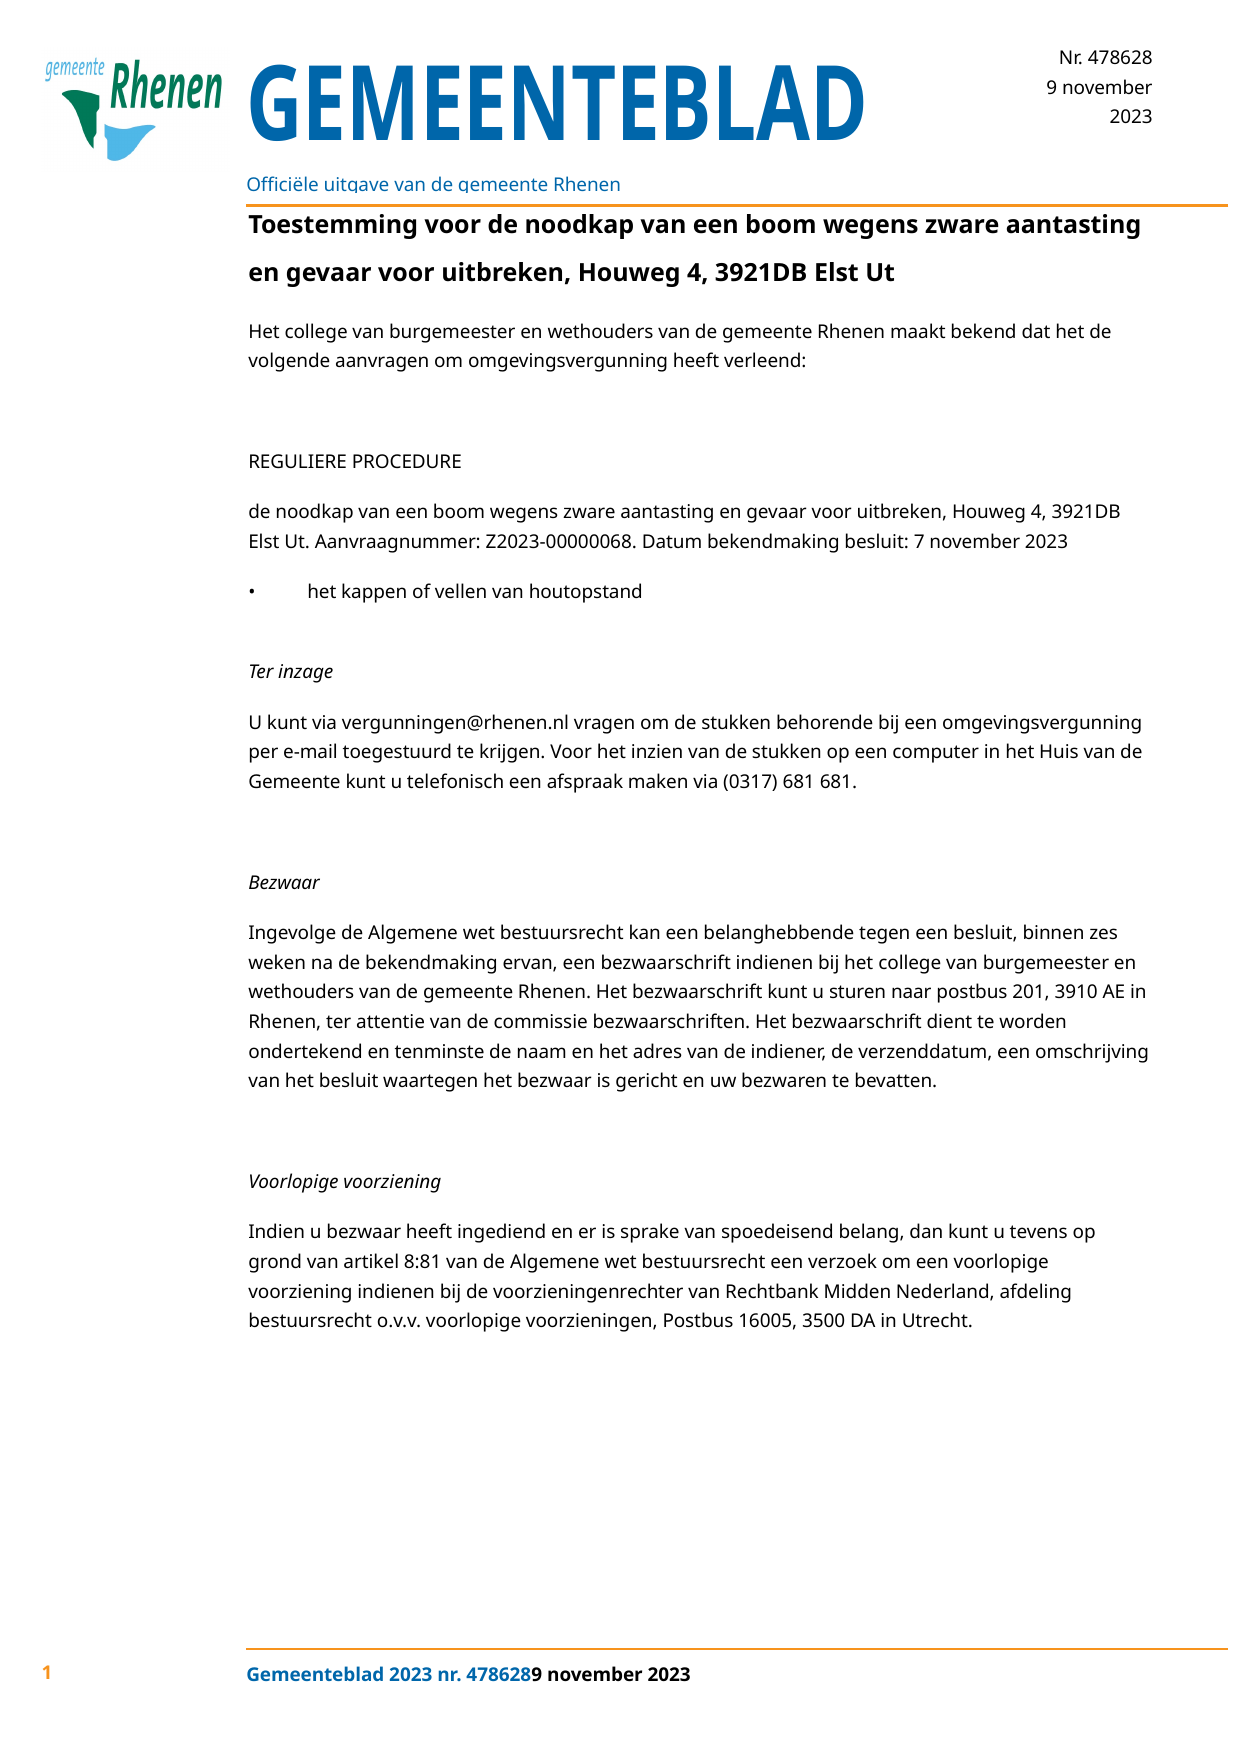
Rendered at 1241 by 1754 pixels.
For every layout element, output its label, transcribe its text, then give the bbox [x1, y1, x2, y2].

text Ter inzage [248, 659, 1152, 684]
text Indien u bezwaar heeft ingediend en er is sprake van spoedeisend belang, dan kunt u tevens op grond van artikel 8:81 van de Algemene wet bestuursrecht een verzoek om een voorlopige voorziening indienen bij de voorzieningenrechter van Rechtbank Midden Nederland, afdeling bestuursrecht o.v.v. voorlopige voorzieningen, Postbus 16005, 3500 DA in Utrecht. [248, 1219, 1152, 1333]
text de noodkap van een boom wegens zware aantasting en gevaar voor uitbreken, Houweg 4, 3921DB Elst Ut. Aanvraagnummer: Z2023-00000068. Datum bekendmaking besluit: 7 november 2023 [248, 499, 1152, 554]
picture [41, 47, 231, 172]
text Het college van burgemeester en wethouders van de gemeente Rhenen maakt bekend dat het de volgende aanvragen om omgevingsvergunning heeft verleend: [248, 318, 1152, 373]
text REGULIERE PROCEDURE [248, 448, 1152, 474]
text Toestemming voor de noodkap van een boom wegens zware aantasting en gevaar voor uitbreken, Houweg 4, 3921DB Elst Ut [248, 207, 1152, 288]
text Ingevolge de Algemene wet bestuursrecht kan een belanghebbende tegen een besluit, binnen zes weken na de bekendmaking ervan, een bezwaarschrift indienen bij het college van burgemeester en wethouders van de gemeente Rhenen. Het bezwaarschrift kunt u sturen naar postbus 201, 3910 AE in Rhenen, ter attentie van de commissie bezwaarschriften. Het bezwaarschrift dient te worden ondertekend en tenminste de naam en het adres van de indiener, de verzenddatum, een omschrijving van het besluit waartegen het bezwaar is gericht en uw bezwaren te bevatten. [248, 919, 1152, 1093]
text Bezwaar [248, 869, 1152, 895]
list het kappen of vellen van houtopstand [248, 579, 1152, 604]
text U kunt via vergunningen@rhenen.nl vragen om de stukken behorende bij een omgevingsvergunning per e-mail toegestuurd te krijgen. Voor het inzien van de stukken op een computer in het Huis van de Gemeente kunt u telefonisch een afspraak maken via (0317) 681 681. [248, 709, 1152, 794]
text Voorlopige voorziening [248, 1168, 1152, 1194]
